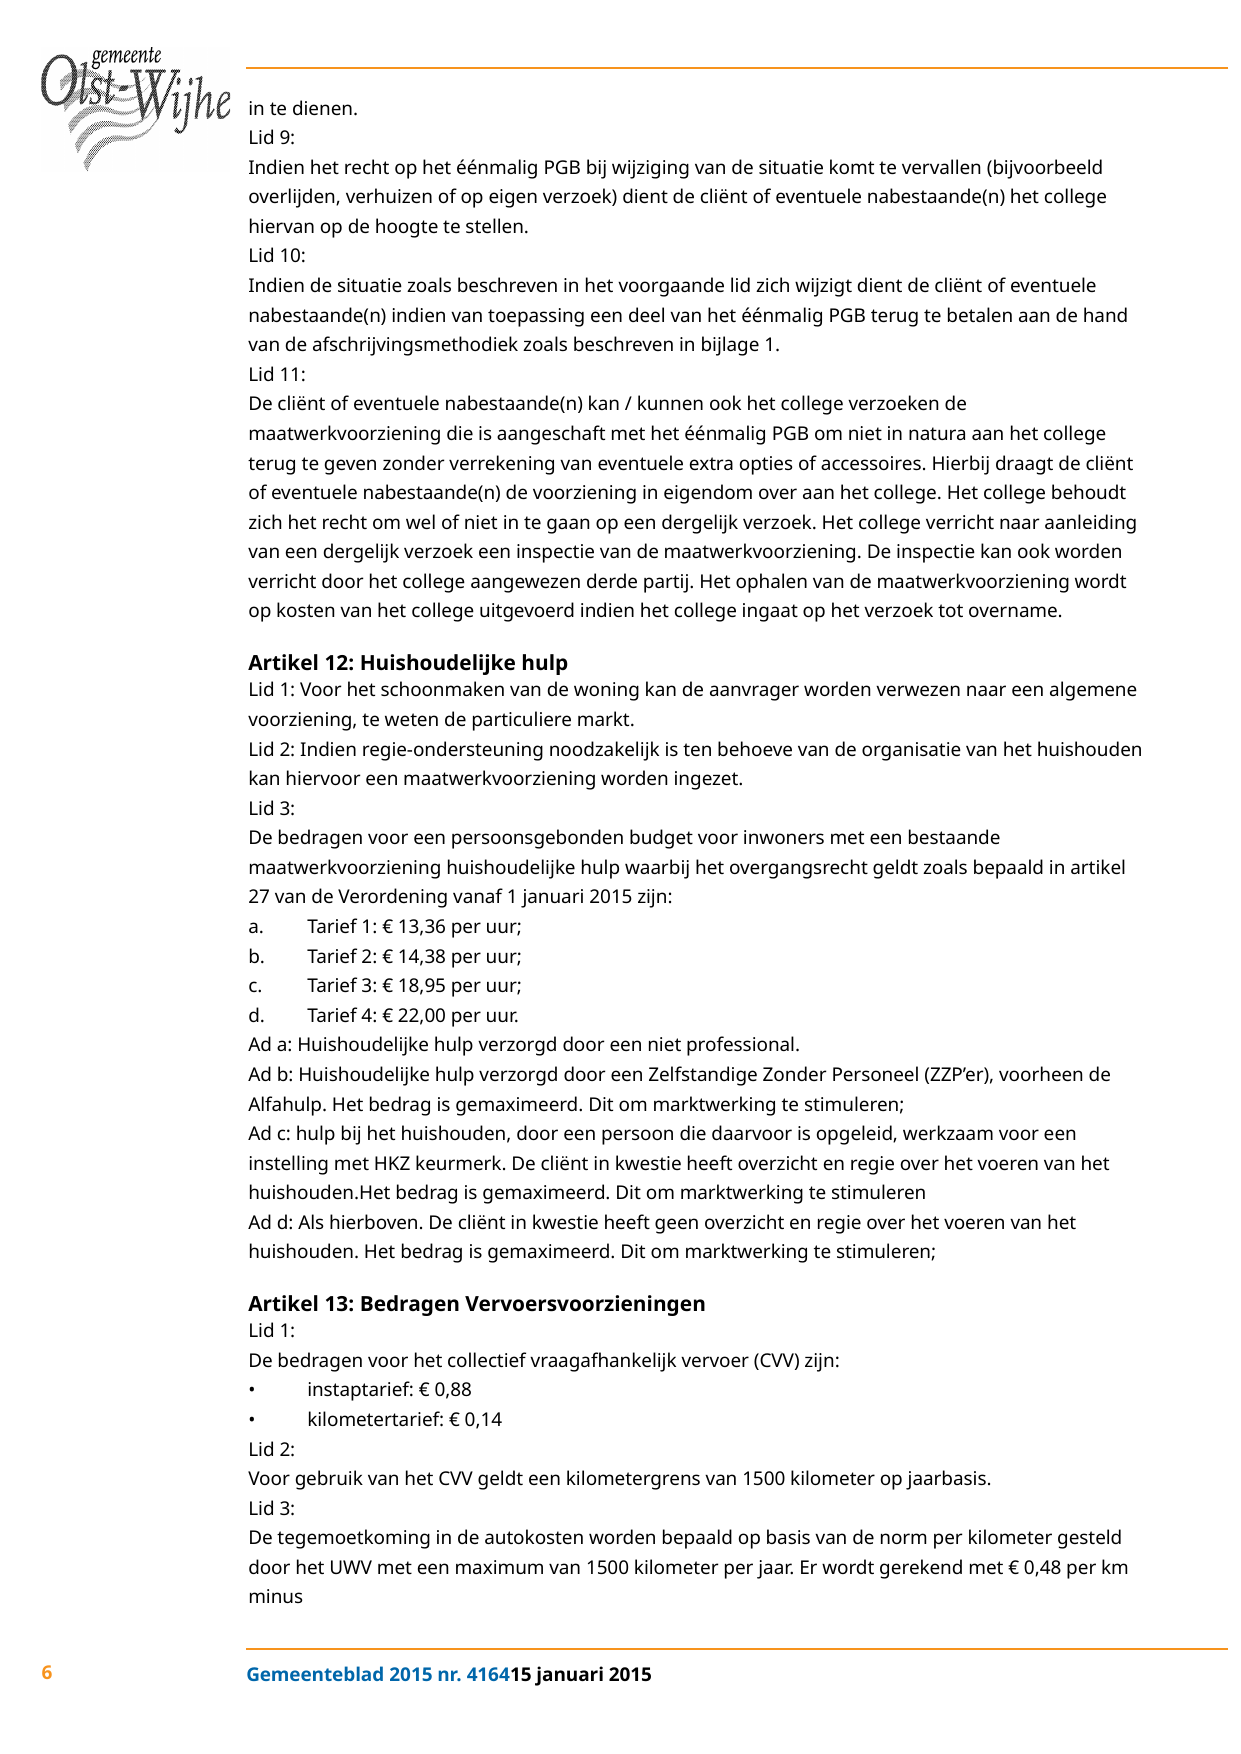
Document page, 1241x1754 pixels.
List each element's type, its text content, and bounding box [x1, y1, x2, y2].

text De cliënt of eventuele nabestaande(n) kan / kunnen ook het college verzoeken de maatwerkvoorziening die is aangeschaft met het éénmalig PGB om niet in natura aan het college terug te geven zonder verrekening van eventuele extra opties of accessoires. Hierbij draagt de cliënt of eventuele nabestaande(n) de voorziening in eigendom over aan het college. Het college behoudt zich het recht om wel of niet in te gaan op een dergelijk verzoek. Het college verricht naar aanleiding van een dergelijk verzoek een inspectie van de maatwerkvoorziening. De inspectie kan ook worden verricht door het college aangewezen derde partij. Het ophalen van de maatwerkvoorziening wordt op kosten van het college uitgevoerd indien het college ingaat op het verzoek tot overname. [248, 391, 1152, 623]
text Artikel 13: Bedragen Vervoersvoorzieningen [248, 1289, 1152, 1317]
text Lid 11: [248, 361, 1152, 387]
text Ad c: hulp bij het huishouden, door een persoon die daarvoor is opgeleid, werkzaam voor een instelling met HKZ keurmerk. De cliënt in kwestie heeft overzicht en regie over het voeren van het huishouden.Het bedrag is gemaximeerd. Dit om marktwerking te stimuleren [248, 1120, 1152, 1205]
text Ad b: Huishoudelijke hulp verzorgd door een Zelfstandige Zonder Personeel (ZZP’er), voorheen de Alfahulp. Het bedrag is gemaximeerd. Dit om marktwerking te stimuleren; [248, 1061, 1152, 1116]
list kilometertarief: € 0,14 [248, 1406, 1152, 1432]
text Indien het recht op het éénmalig PGB bij wijziging van de situatie komt te vervallen (bijvoorbeeld overlijden, verhuizen of op eigen verzoek) dient de cliënt of eventuele nabestaande(n) het college hiervan op de hoogte te stellen. [248, 154, 1152, 239]
text Voor gebruik van het CVV geldt een kilometergrens van 1500 kilometer op jaarbasis. [248, 1465, 1152, 1491]
text Lid 1: Voor het schoonmaken van de woning kan de aanvrager worden verwezen naar een algemene voorziening, te weten de particuliere markt. [248, 677, 1152, 732]
text Lid 2: [248, 1436, 1152, 1462]
list Tarief 1: € 13,36 per uur; [248, 913, 1152, 939]
text Lid 3: [248, 1495, 1152, 1521]
list Tarief 2: € 14,38 per uur; [248, 943, 1152, 968]
text Ad a: Huishoudelijke hulp verzorgd door een niet professional. [248, 1032, 1152, 1057]
text Ad d: Als hierboven. De cliënt in kwestie heeft geen overzicht en regie over het voeren van het huishouden. Het bedrag is gemaximeerd. Dit om marktwerking te stimuleren; [248, 1209, 1152, 1264]
text Artikel 12: Huishoudelijke hulp [248, 648, 1152, 677]
text Lid 3: [248, 795, 1152, 821]
text Lid 10: [248, 243, 1152, 268]
text in te dienen. [248, 95, 1152, 121]
text De tegemoetkoming in de autokosten worden bepaald op basis van de norm per kilometer gesteld door het UWV met een maximum van 1500 kilometer per jaar. Er wordt gerekend met € 0,48 per km minus [248, 1524, 1152, 1609]
list Tarief 4: € 22,00 per uur. [248, 1002, 1152, 1028]
text Indien de situatie zoals beschreven in het voorgaande lid zich wijzigt dient de cliënt of eventuele nabestaande(n) indien van toepassing een deel van het éénmalig PGB terug te betalen aan de hand van de afschrijvingsmethodiek zoals beschreven in bijlage 1. [248, 272, 1152, 357]
list instaptarief: € 0,88 [248, 1377, 1152, 1402]
text Lid 1: [248, 1317, 1152, 1343]
picture [41, 47, 231, 172]
list Tarief 3: € 18,95 per uur; [248, 972, 1152, 998]
text Lid 2: Indien regie-ondersteuning noodzakelijk is ten behoeve van de organisatie van het huishouden kan hiervoor een maatwerkvoorziening worden ingezet. [248, 736, 1152, 791]
text De bedragen voor het collectief vraagafhankelijk vervoer (CVV) zijn: [248, 1347, 1152, 1373]
text Lid 9: [248, 124, 1152, 150]
text De bedragen voor een persoonsgebonden budget voor inwoners met een bestaande maatwerkvoorziening huishoudelijke hulp waarbij het overgangsrecht geldt zoals bepaald in artikel 27 van de Verordening vanaf 1 januari 2015 zijn: [248, 824, 1152, 909]
